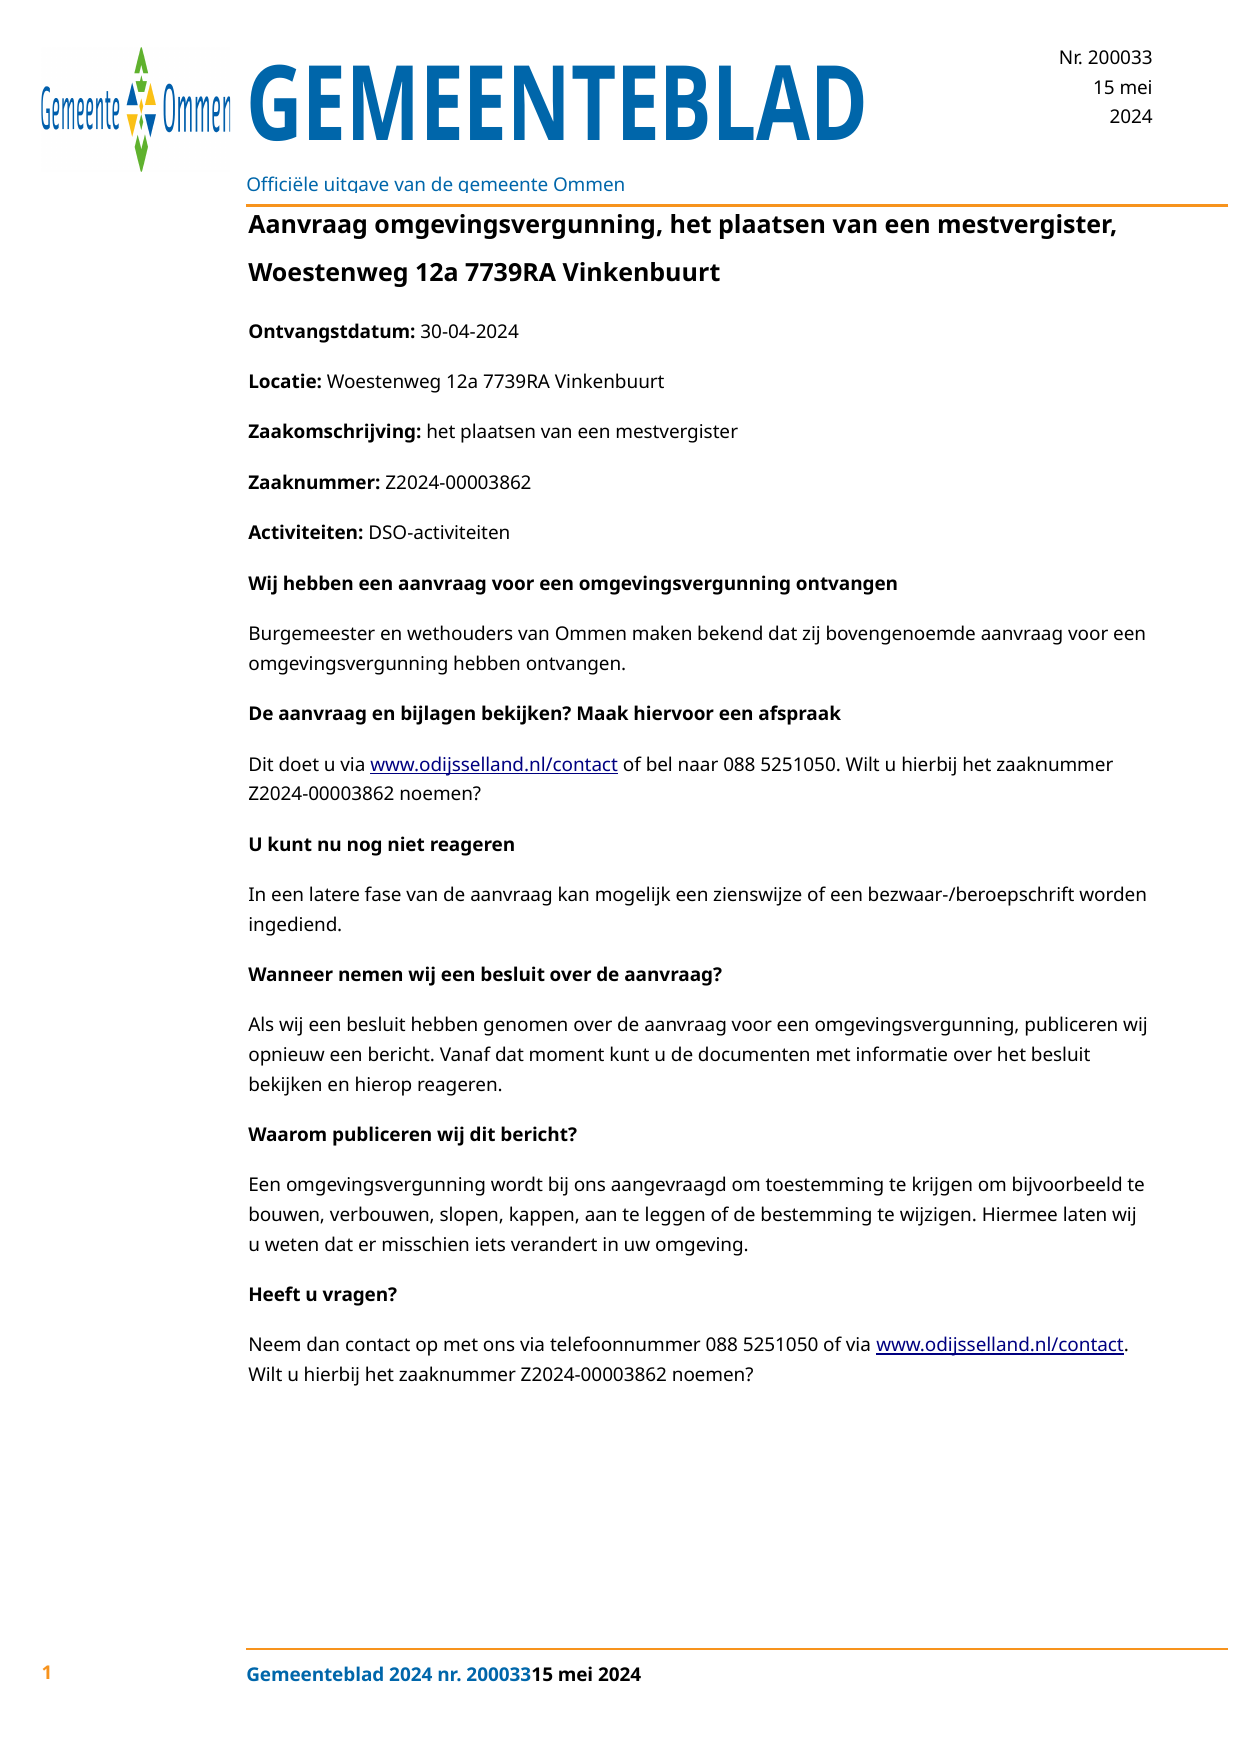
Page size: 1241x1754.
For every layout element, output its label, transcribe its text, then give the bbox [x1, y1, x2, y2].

text U kunt nu nog niet reageren [248, 831, 1152, 857]
text Ontvangstdatum: 30-04-2024 [248, 318, 1152, 344]
text Een omgevingsvergunning wordt bij ons aangevraagd om toestemming te krijgen om bijvoorbeeld te bouwen, verbouwen, slopen, kappen, aan te leggen of de bestemming te wijzigen. Hiermee laten wij u weten dat er misschien iets verandert in uw omgeving. [248, 1172, 1152, 1257]
text Locatie: Woestenweg 12a 7739RA Vinkenbuurt [248, 368, 1152, 394]
text Activiteiten: DSO-activiteiten [248, 519, 1152, 545]
text Dit doet u via www.odijsselland.nl/contact of bel naar 088 5251050. Wilt u hierbij het zaaknummer Z2024-00003862 noemen? [248, 751, 1152, 806]
text In een latere fase van de aanvraag kan mogelijk een zienswijze of een bezwaar-/beroepschrift worden ingediend. [248, 881, 1152, 937]
text Zaaknummer: Z2024-00003862 [248, 469, 1152, 495]
picture [41, 47, 231, 172]
text Burgemeester en wethouders van Ommen maken bekend dat zij bovengenoemde aanvraag voor een omgevingsvergunning hebben ontvangen. [248, 620, 1152, 676]
text De aanvraag en bijlagen bekijken? Maak hiervoor een afspraak [248, 700, 1152, 726]
text Zaakomschrijving: het plaatsen van een mestvergister [248, 419, 1152, 444]
text Wij hebben een aanvraag voor een omgevingsvergunning ontvangen [248, 570, 1152, 596]
text Als wij een besluit hebben genomen over de aanvraag voor een omgevingsvergunning, publiceren wij opnieuw een bericht. Vanaf dat moment kunt u de documenten met informatie over het besluit bekijken en hierop reageren. [248, 1012, 1152, 1097]
text Heeft u vragen? [248, 1281, 1152, 1307]
text Waarom publiceren wij dit bericht? [248, 1121, 1152, 1147]
text Aanvraag omgevingsvergunning, het plaatsen van een mestvergister, Woestenweg 12a 7739RA Vinkenbuurt [248, 207, 1152, 288]
text Neem dan contact op met ons via telefoonnummer 088 5251050 of via www.odijsselland.nl/contact. Wilt u hierbij het zaaknummer Z2024-00003862 noemen? [248, 1332, 1152, 1387]
text Wanneer nemen wij een besluit over de aanvraag? [248, 961, 1152, 987]
